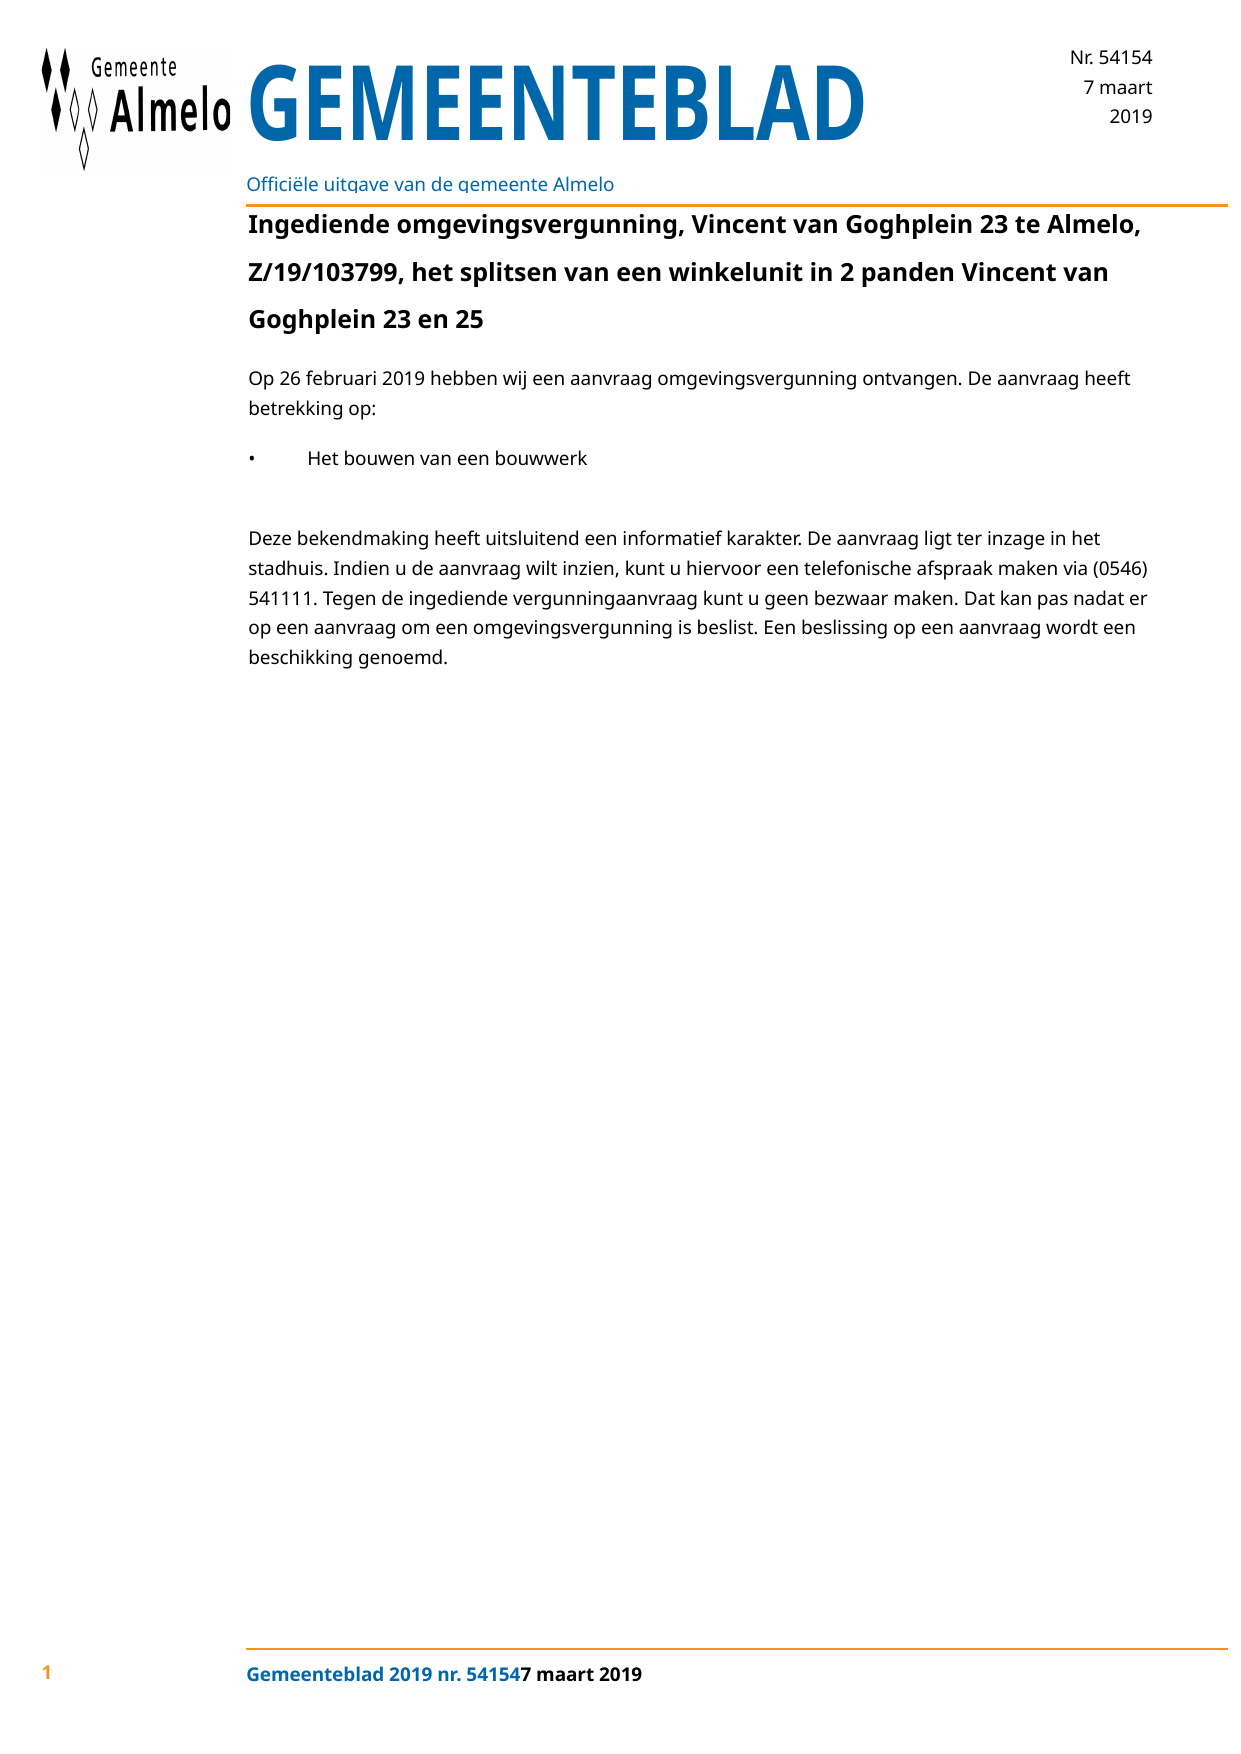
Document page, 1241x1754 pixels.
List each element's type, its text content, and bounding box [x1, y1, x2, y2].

picture [41, 47, 231, 172]
text Op 26 februari 2019 hebben wij een aanvraag omgevingsvergunning ontvangen. De aanvraag heeft betrekking op: [248, 366, 1152, 421]
text Ingediende omgevingsvergunning, Vincent van Goghplein 23 te Almelo, Z/19/103799, het splitsen van een winkelunit in 2 panden Vincent van Goghplein 23 en 25 [248, 207, 1152, 336]
text Deze bekendmaking heeft uitsluitend een informatief karakter. De aanvraag ligt ter inzage in het stadhuis. Indien u de aanvraag wilt inzien, kunt u hiervoor een telefonische afspraak maken via (0546) 541111. Tegen de ingediende vergunningaanvraag kunt u geen bezwaar maken. Dat kan pas nadat er op een aanvraag om een omgevingsvergunning is beslist. Een beslissing op een aanvraag wordt een beschikking genoemd. [248, 526, 1152, 669]
list Het bouwen van een bouwwerk [248, 446, 1152, 471]
